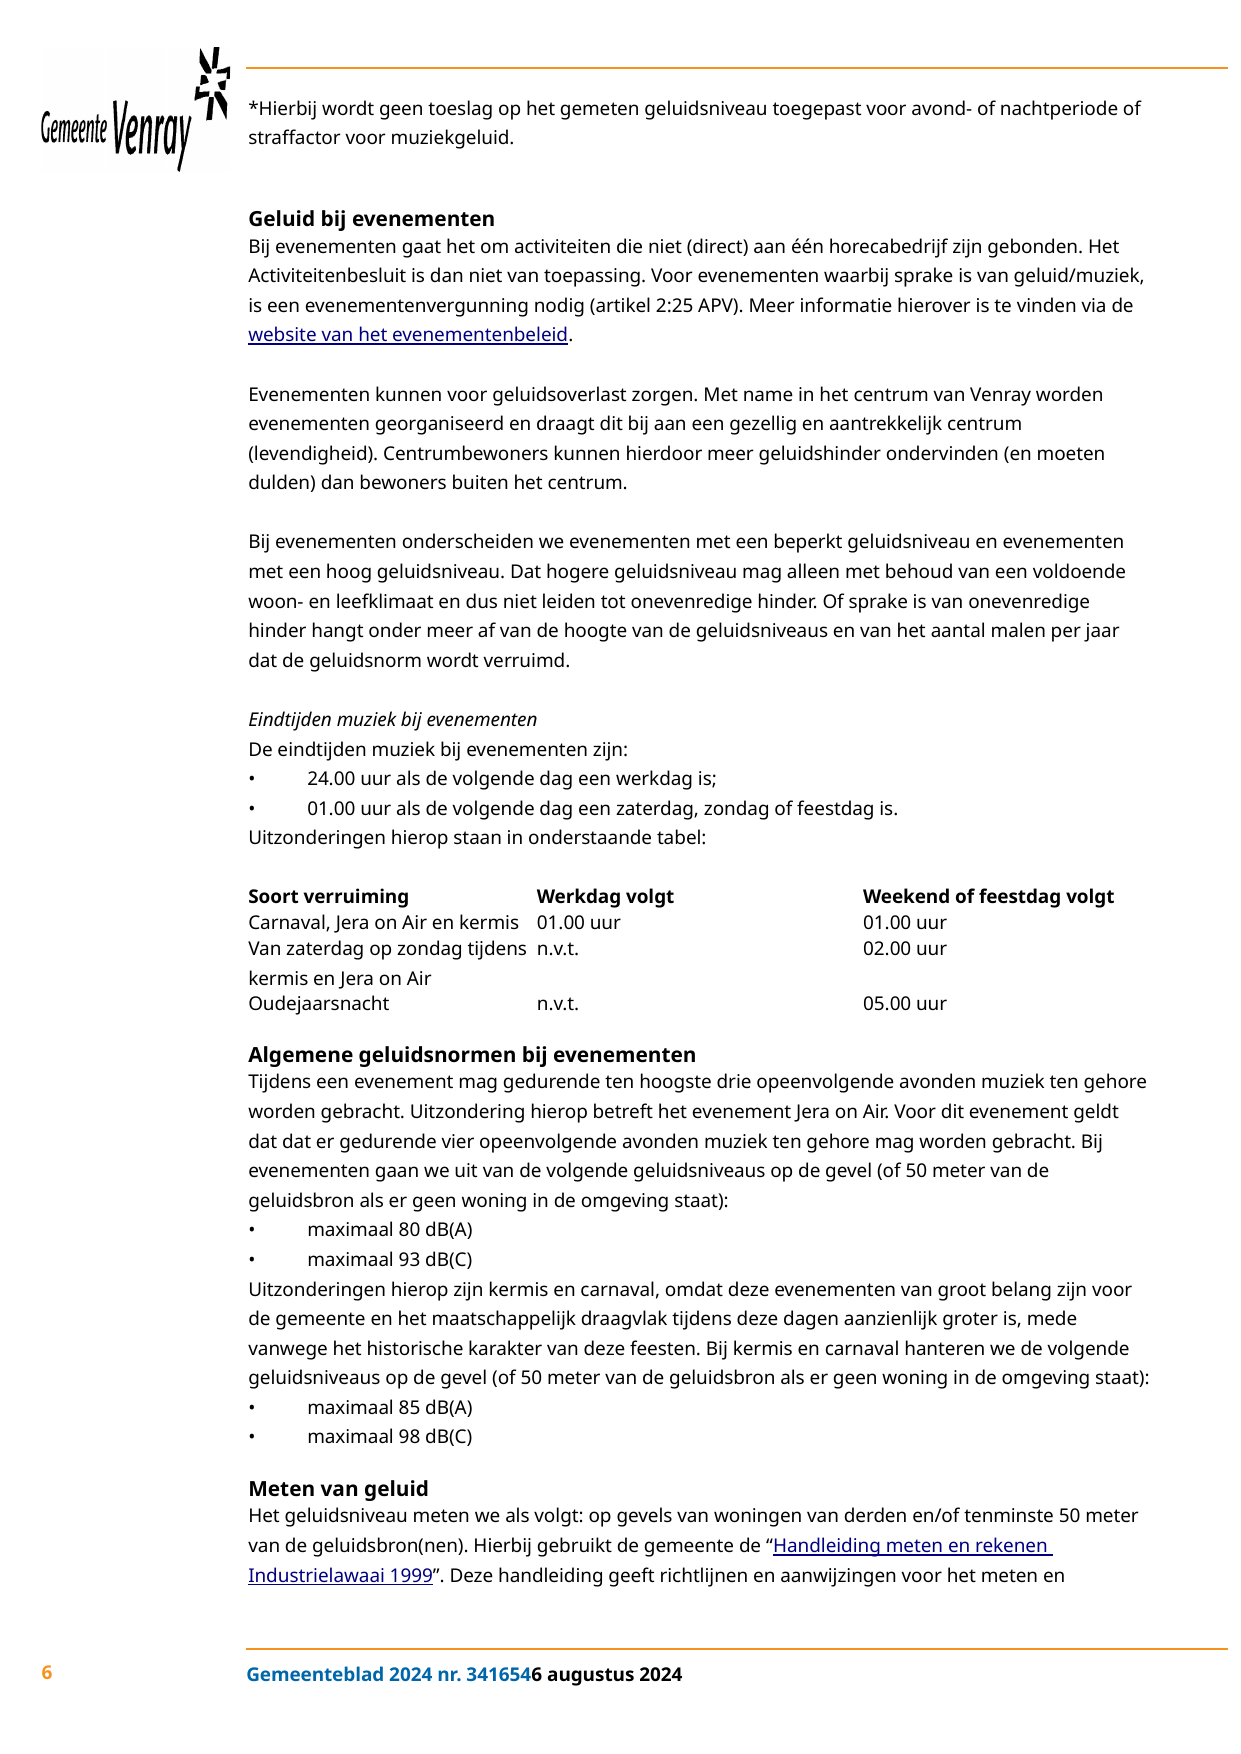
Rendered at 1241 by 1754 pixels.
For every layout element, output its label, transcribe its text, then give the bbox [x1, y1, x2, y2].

text Algemene geluidsnormen bij evenementen [248, 1040, 1152, 1069]
table_cell Oudejaarsnacht [248, 991, 537, 1016]
table_cell 02.00 uur [863, 935, 1152, 991]
text Geluid bij evenementen [248, 204, 1152, 233]
list 24.00 uur als de volgende dag een werkdag is; [248, 765, 1152, 791]
table_cell Carnaval, Jera on Air en kermis [248, 910, 537, 935]
list maximaal 85 dB(A) [248, 1394, 1152, 1420]
list 01.00 uur als de volgende dag een zaterdag, zondag of feestdag is. [248, 795, 1152, 821]
table_header Soort verruiming [248, 884, 537, 909]
text Uitzonderingen hierop zijn kermis en carnaval, omdat deze evenementen van groot belang zijn voor de gemeente en het maatschappelijk draagvlak tijdens deze dagen aanzienlijk groter is, mede vanwege het historische karakter van deze feesten. Bij kermis en carnaval hanteren we de volgende geluidsniveaus op de gevel (of 50 meter van de geluidsbron als er geen woning in de omgeving staat): [248, 1276, 1152, 1390]
text Tijdens een evenement mag gedurende ten hoogste drie opeenvolgende avonden muziek ten gehore worden gebracht. Uitzondering hierop betreft het evenement Jera on Air. Voor dit evenement geldt dat dat er gedurende vier opeenvolgende avonden muziek ten gehore mag worden gebracht. Bij evenementen gaan we uit van de volgende geluidsniveaus op de gevel (of 50 meter van de geluidsbron als er geen woning in de omgeving staat): [248, 1069, 1152, 1213]
text Uitzonderingen hierop staan in onderstaande tabel: [248, 824, 1152, 850]
text Eindtijden muziek bij evenementen [248, 706, 1152, 732]
text De eindtijden muziek bij evenementen zijn: [248, 736, 1152, 761]
table_header Werkdag volgt [537, 884, 863, 909]
list maximaal 80 dB(A) [248, 1217, 1152, 1242]
table_cell n.v.t. [537, 991, 863, 1016]
text *Hierbij wordt geen toeslag op het gemeten geluidsniveau toegepast voor avond- of nachtperiode of straffactor voor muziekgeluid. [248, 95, 1152, 150]
table_cell 05.00 uur [863, 991, 1152, 1016]
picture [41, 47, 231, 172]
text Bij evenementen onderscheiden we evenementen met een beperkt geluidsniveau en evenementen met een hoog geluidsniveau. Dat hogere geluidsniveau mag alleen met behoud van een voldoende woon- en leefklimaat en dus niet leiden tot onevenredige hinder. Of sprake is van onevenredige hinder hangt onder meer af van de hoogte van de geluidsniveaus en van het aantal malen per jaar dat de geluidsnorm wordt verruimd. [248, 529, 1152, 673]
table_cell Van zaterdag op zondag tijdens kermis en Jera on Air [248, 935, 537, 991]
text Het geluidsniveau meten we als volgt: op gevels van woningen van derden en/of tenminste 50 meter van de geluidsbron(nen). Hierbij gebruikt de gemeente de “Handleiding meten en rekenen Industrielawaai 1999”. Deze handleiding geeft richtlijnen en aanwijzingen voor het meten en [248, 1503, 1152, 1587]
table_cell n.v.t. [537, 935, 863, 991]
list maximaal 98 dB(C) [248, 1424, 1152, 1449]
table_cell 01.00 uur [537, 910, 863, 935]
text Evenementen kunnen voor geluidsoverlast zorgen. Met name in het centrum van Venray worden evenementen georganiseerd en draagt dit bij aan een gezellig en aantrekkelijk centrum (levendigheid). Centrumbewoners kunnen hierdoor meer geluidshinder ondervinden (en moeten dulden) dan bewoners buiten het centrum. [248, 381, 1152, 495]
text Meten van geluid [248, 1474, 1152, 1503]
list maximaal 93 dB(C) [248, 1246, 1152, 1272]
table_header Weekend of feestdag volgt [863, 884, 1152, 909]
table_cell 01.00 uur [863, 910, 1152, 935]
text Bij evenementen gaat het om activiteiten die niet (direct) aan één horecabedrijf zijn gebonden. Het Activiteitenbesluit is dan niet van toepassing. Voor evenementen waarbij sprake is van geluid/muziek, is een evenementenvergunning nodig (artikel 2:25 APV). Meer informatie hierover is te vinden via de website van het evenementenbeleid. [248, 233, 1152, 347]
